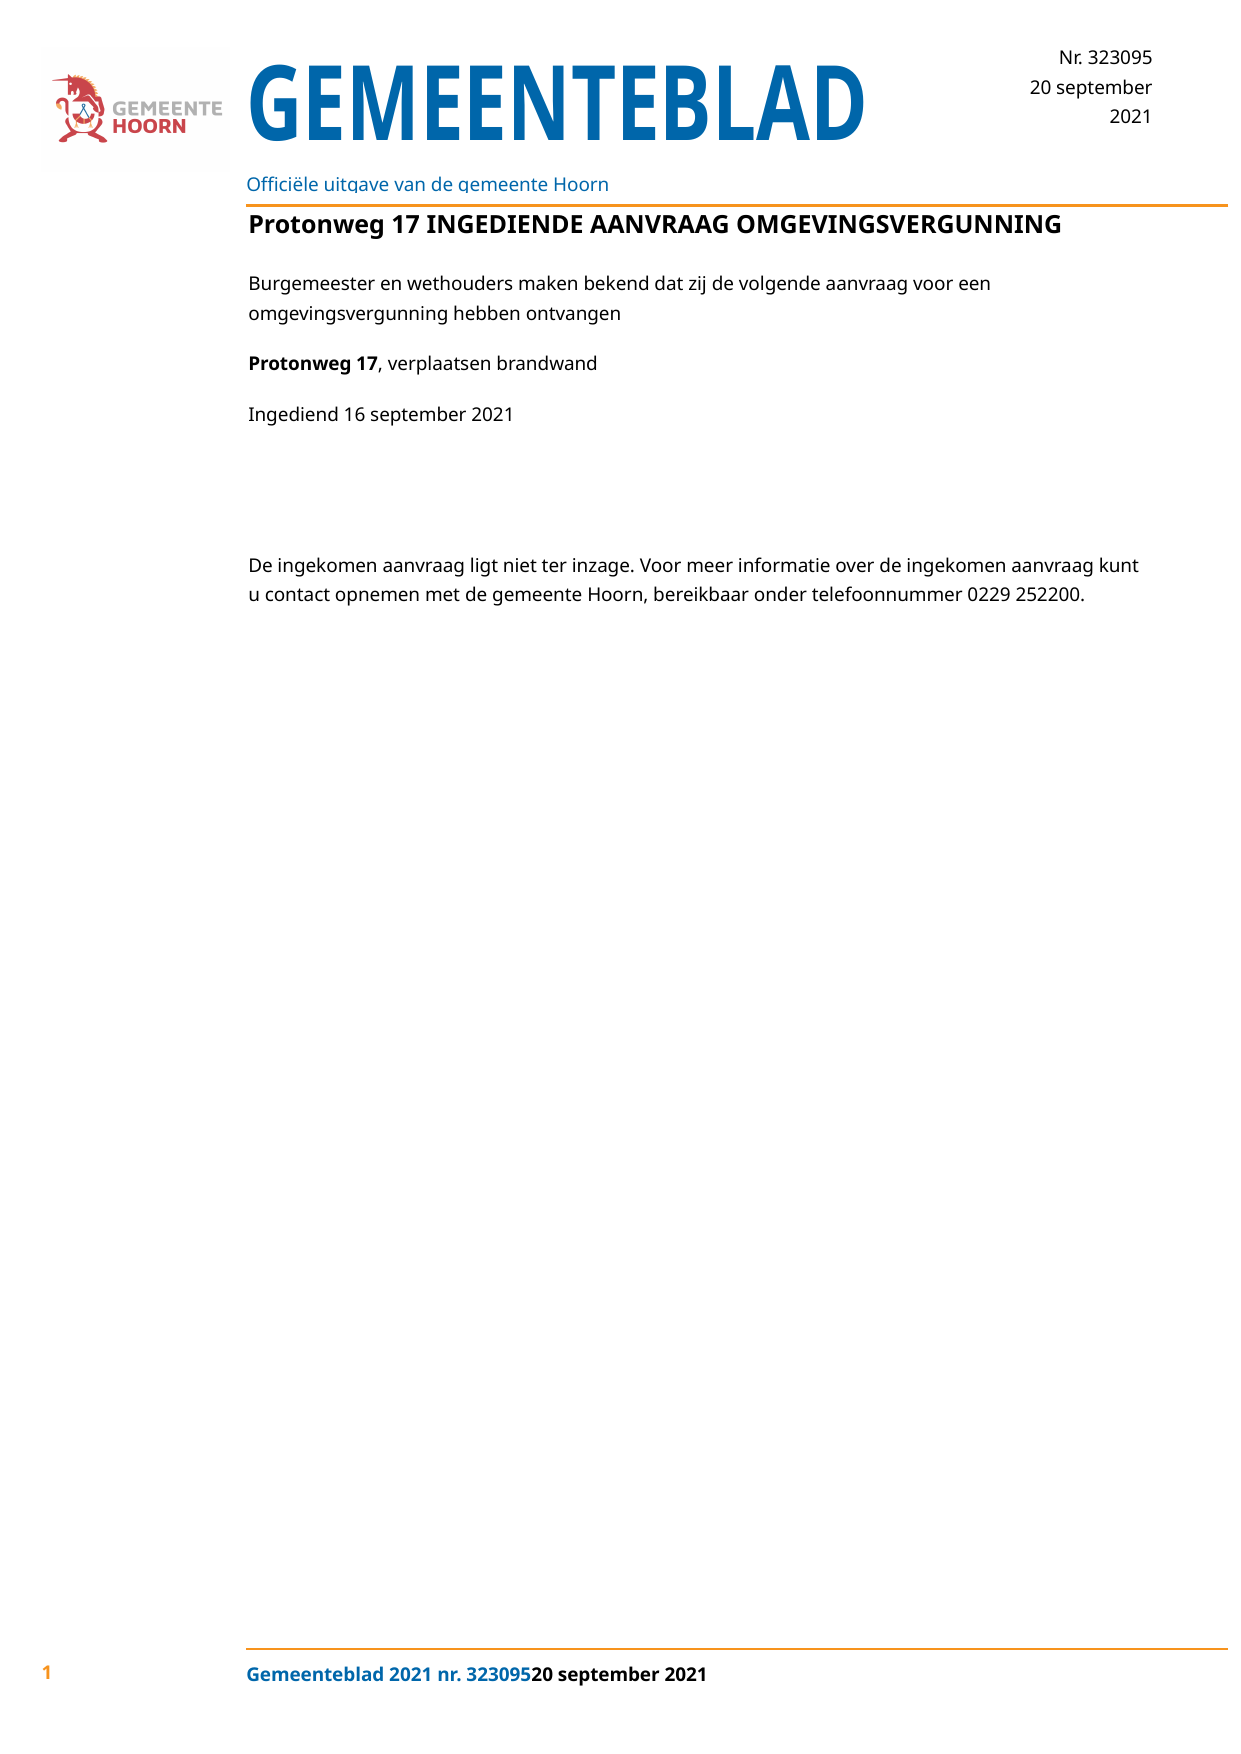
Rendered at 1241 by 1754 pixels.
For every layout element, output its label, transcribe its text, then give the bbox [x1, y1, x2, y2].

text Ingediend 16 september 2021 [248, 401, 1152, 426]
text Protonweg 17 INGEDIENDE AANVRAAG OMGEVINGSVERGUNNING [248, 207, 1152, 241]
picture [41, 47, 231, 172]
text Burgemeester en wethouders maken bekend dat zij de volgende aanvraag voor een omgevingsvergunning hebben ontvangen [248, 270, 1152, 326]
text De ingekomen aanvraag ligt niet ter inzage. Voor meer informatie over de ingekomen aanvraag kunt u contact opnemen met de gemeente Hoorn, bereikbaar onder telefoonnummer 0229 252200. [248, 552, 1152, 607]
text Protonweg 17, verplaatsen brandwand [248, 350, 1152, 376]
